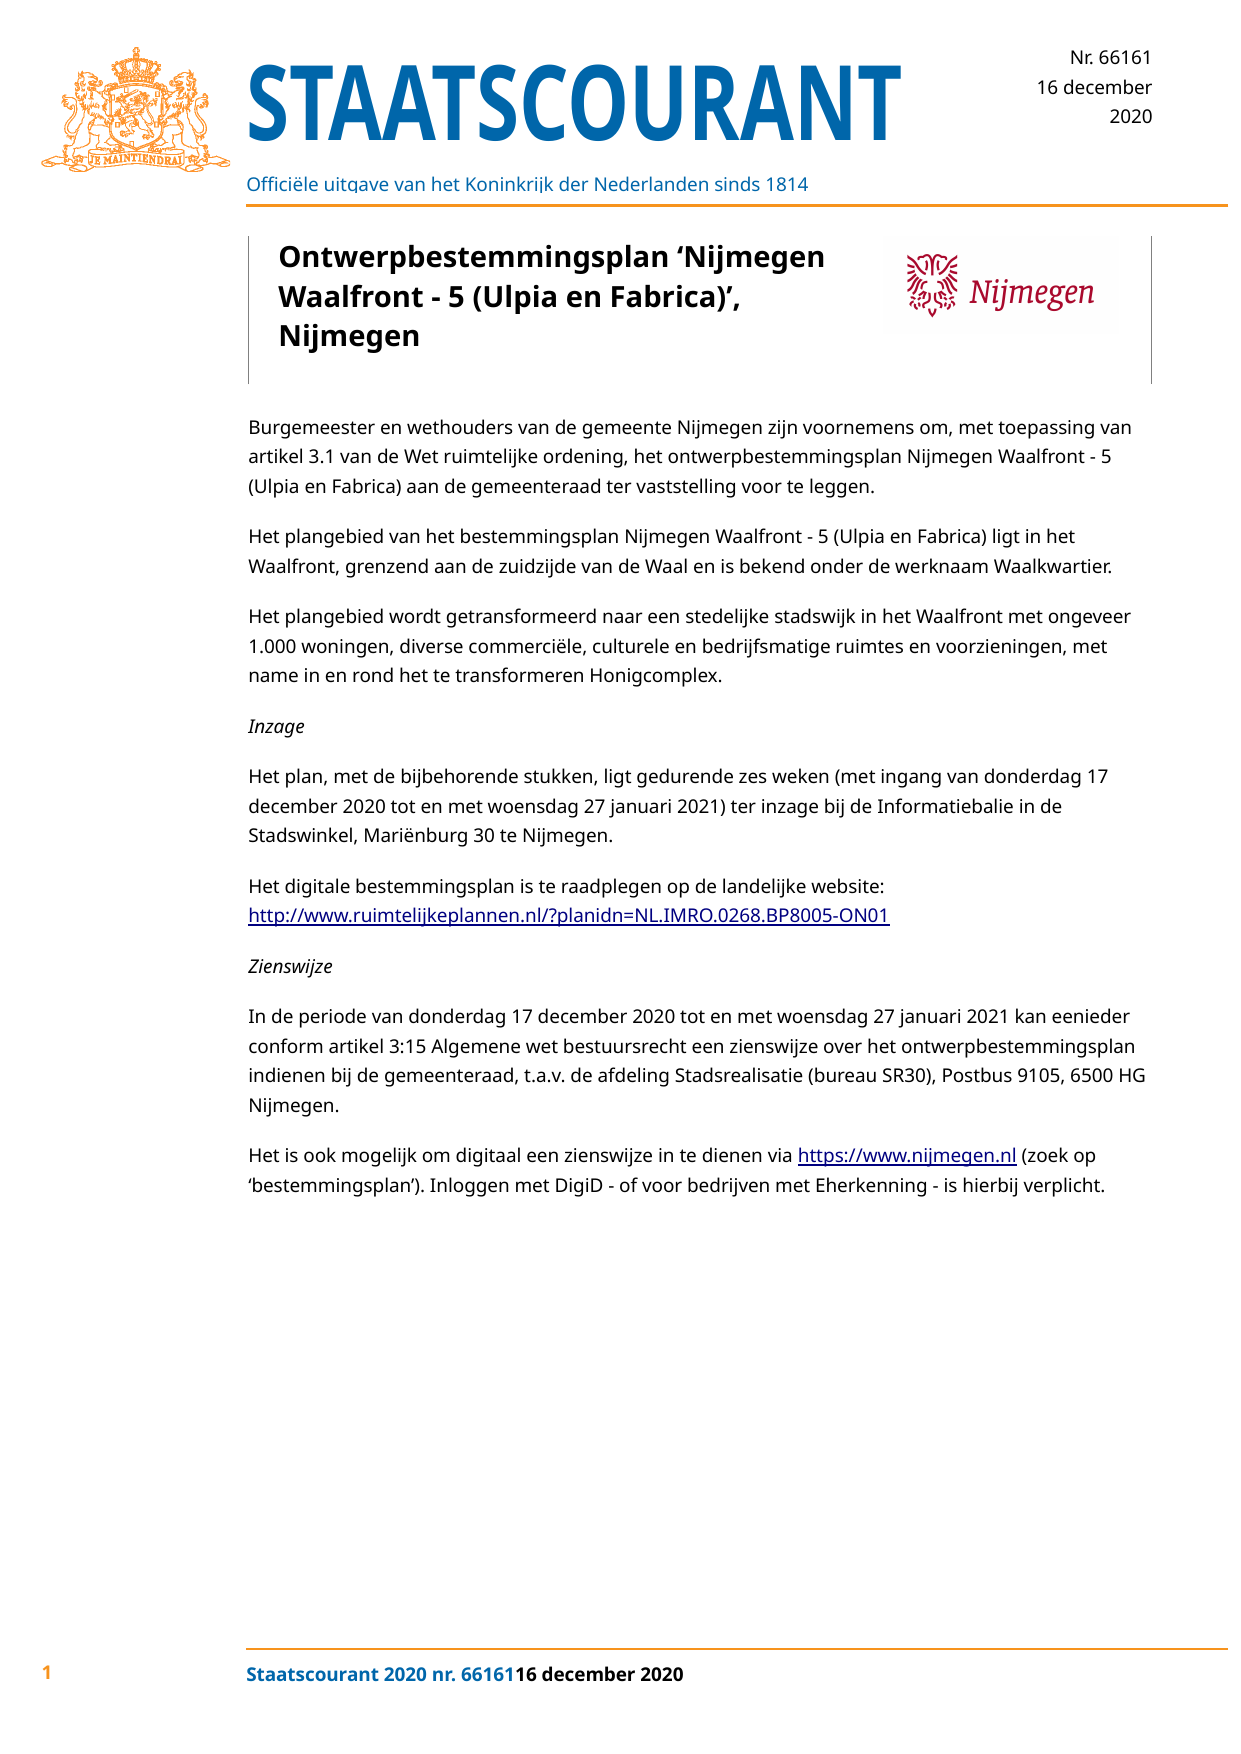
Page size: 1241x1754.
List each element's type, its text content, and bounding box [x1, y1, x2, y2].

text Zienswijze [248, 953, 1152, 979]
text In de periode van donderdag 17 december 2020 tot en met woensdag 27 januari 2021 kan eenieder conform artikel 3:15 Algemene wet bestuursrecht een zienswijze over het ontwerpbestemmingsplan indienen bij de gemeenteraad, t.a.v. de afdeling Stadsrealisatie (bureau SR30), Postbus 9105, 6500 HG Nijmegen. [248, 1003, 1152, 1118]
table_header Ontwerpbestemmingsplan ‘Nijmegen Waalfront - 5 (Ulpia en Fabrica)’, Nijmegen [249, 236, 850, 384]
picture [41, 47, 231, 172]
text Burgemeester en wethouders van de gemeente Nijmegen zijn voornemens om, met toepassing van artikel 3.1 van de Wet ruimtelijke ordening, het ontwerpbestemmingsplan Nijmegen Waalfront - 5 (Ulpia en Fabrica) aan de gemeenteraad ter vaststelling voor te leggen. [248, 414, 1152, 499]
text Inzage [248, 713, 1152, 739]
text Het plangebied van het bestemmingsplan Nijmegen Waalfront - 5 (Ulpia en Fabrica) ligt in het Waalfront, grenzend aan de zuidzijde van de Waal en is bekend onder de werknaam Waalkwartier. [248, 523, 1152, 579]
text Het plan, met de bijbehorende stukken, ligt gedurende zes weken (met ingang van donderdag 17 december 2020 tot en met woensdag 27 januari 2021) ter inzage bij de Informatiebalie in de Stadswinkel, Mariënburg 30 te Nijmegen. [248, 763, 1152, 848]
text Het digitale bestemmingsplan is te raadplegen op de landelijke website: http://www.ruimtelijkeplannen.nl/?planidn=NL.IMRO.0268.BP8005-ON01 [248, 873, 1152, 928]
picture [882, 236, 1119, 334]
text Het is ook mogelijk om digitaal een zienswijze in te dienen via https://www.nijmegen.nl (zoek op ‘bestemmingsplan’). Inloggen met DigiD - of voor bedrijven met Eherkenning - is hierbij verplicht. [248, 1143, 1152, 1198]
table_header [850, 236, 1151, 384]
text Het plangebied wordt getransformeerd naar een stedelijke stadswijk in het Waalfront met ongeveer 1.000 woningen, diverse commerciële, culturele en bedrijfsmatige ruimtes en voorzieningen, met name in en rond het te transformeren Honigcomplex. [248, 603, 1152, 688]
